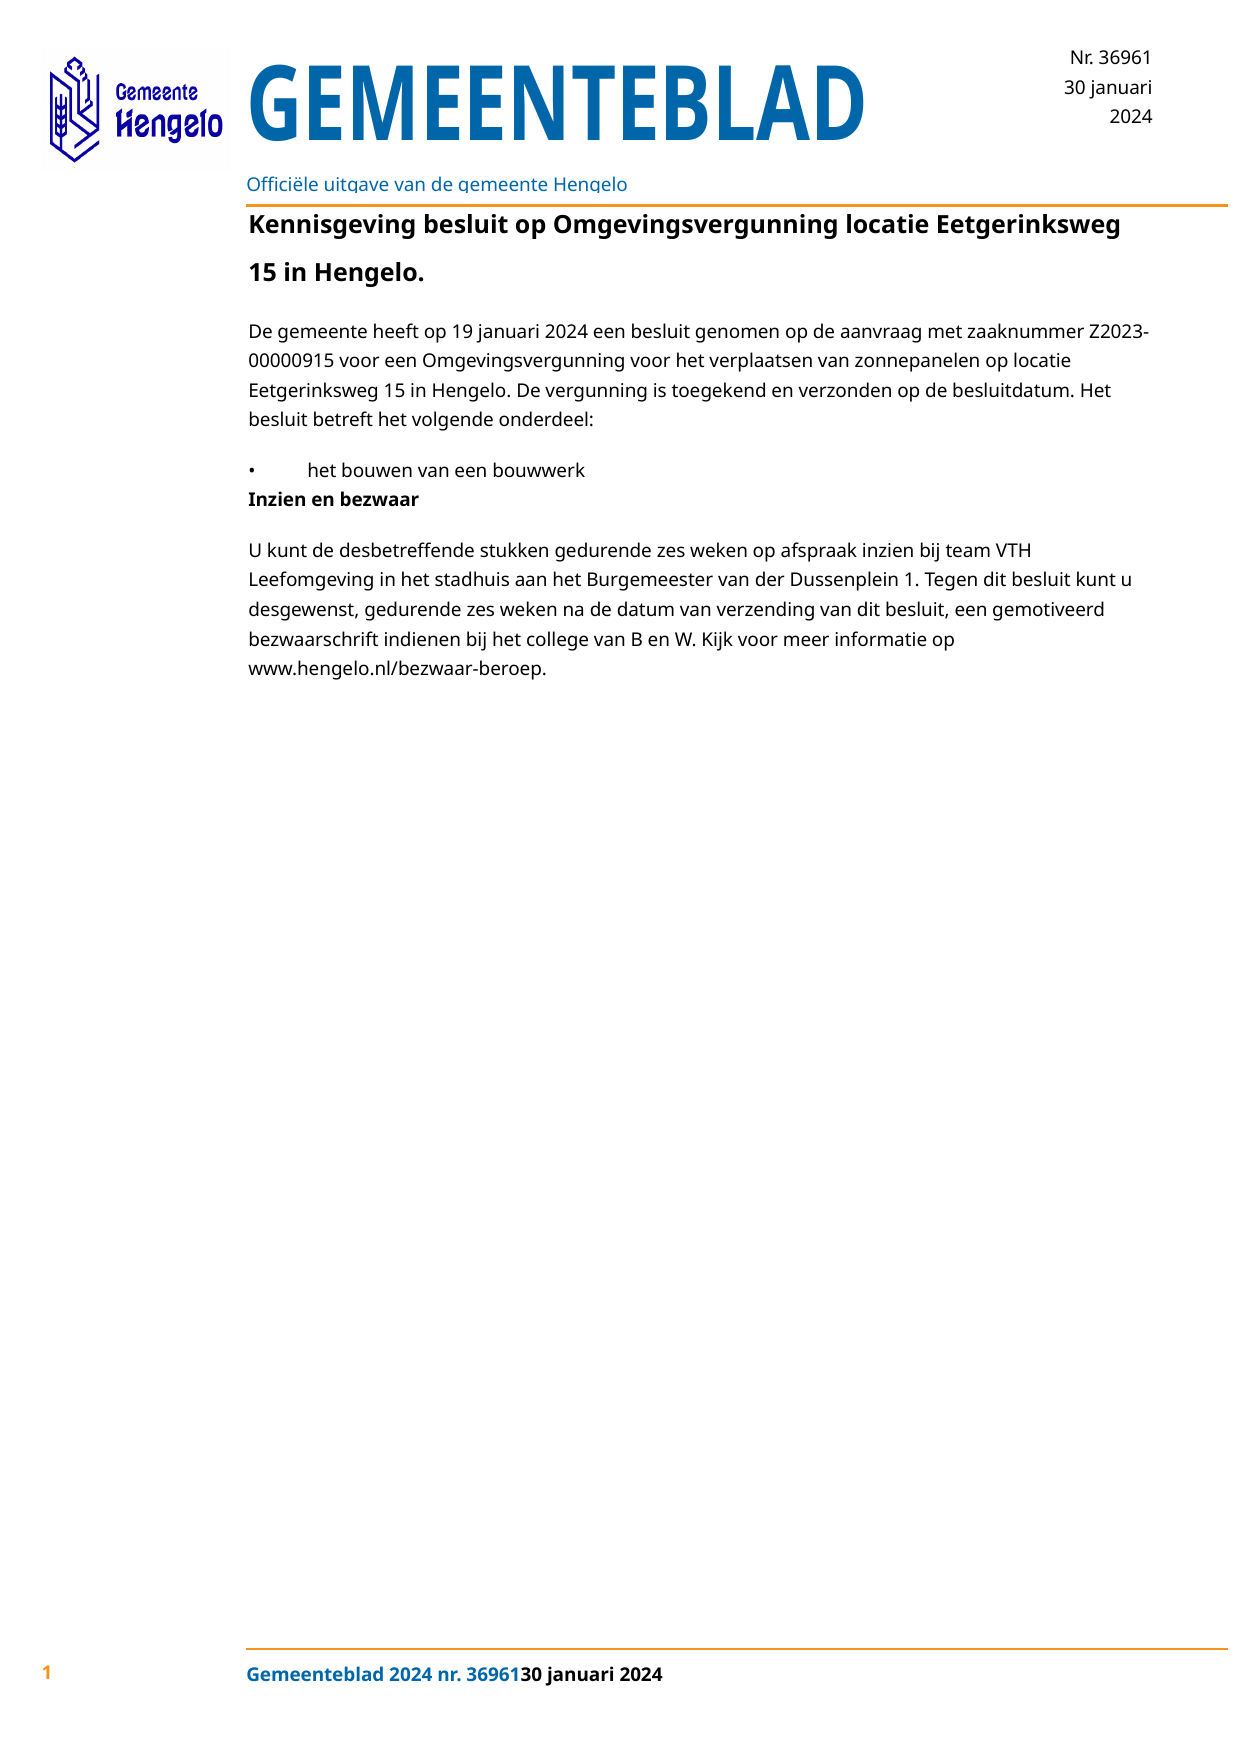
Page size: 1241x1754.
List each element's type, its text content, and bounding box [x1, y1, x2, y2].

picture [41, 47, 231, 172]
text Kennisgeving besluit op Omgevingsvergunning locatie Eetgerinksweg 15 in Hengelo. [248, 207, 1152, 288]
text U kunt de desbetreffende stukken gedurende zes weken op afspraak inzien bij team VTH Leefomgeving in het stadhuis aan het Burgemeester van der Dussenplein 1. Tegen dit besluit kunt u desgewenst, gedurende zes weken na de datum van verzending van dit besluit, een gemotiveerd bezwaarschrift indienen bij het college van B en W. Kijk voor meer informatie op www.hengelo.nl/bezwaar-beroep. [248, 537, 1152, 681]
text Inzien en bezwaar [248, 487, 1152, 512]
list het bouwen van een bouwwerk [248, 457, 1152, 483]
text De gemeente heeft op 19 januari 2024 een besluit genomen op de aanvraag met zaaknummer Z2023-00000915 voor een Omgevingsvergunning voor het verplaatsen van zonnepanelen op locatie Eetgerinksweg 15 in Hengelo. De vergunning is toegekend en verzonden op de besluitdatum. Het besluit betreft het volgende onderdeel: [248, 318, 1152, 432]
